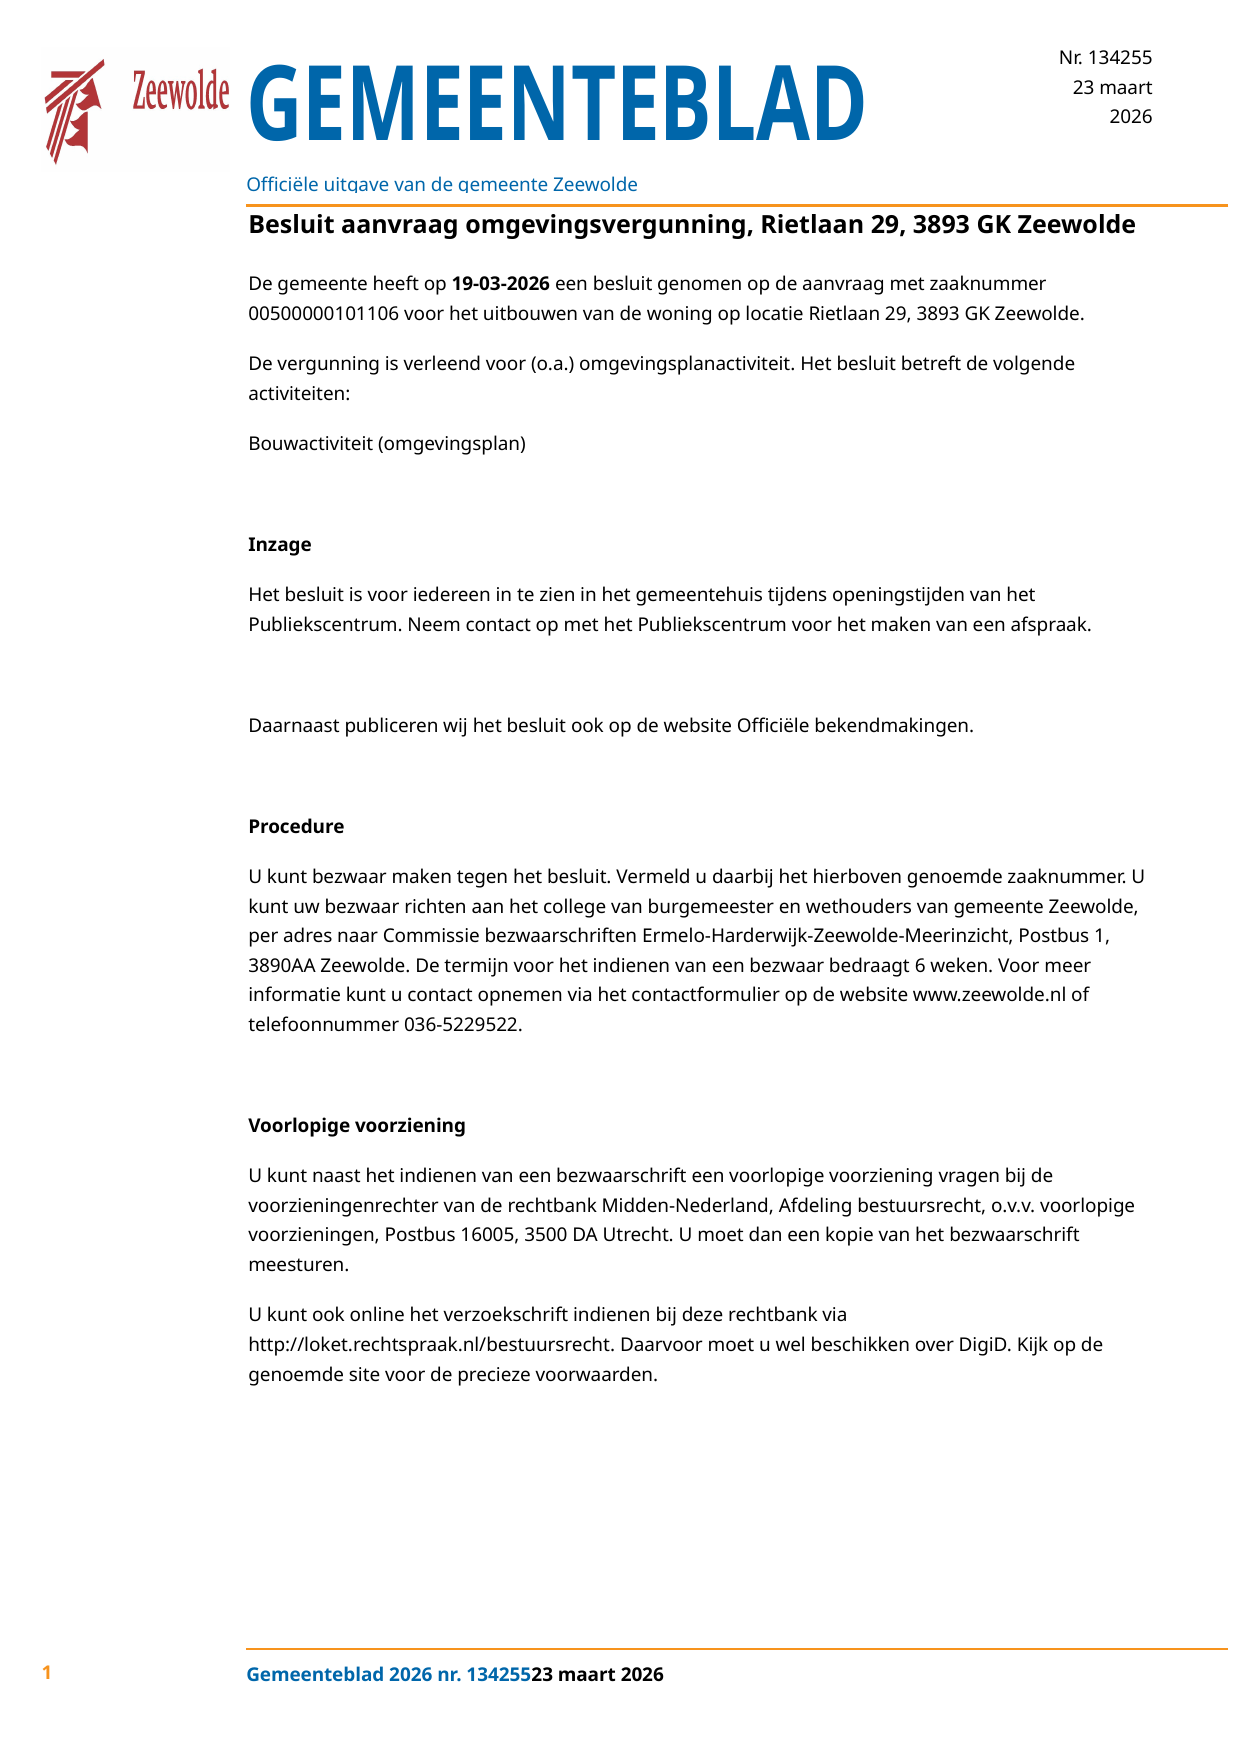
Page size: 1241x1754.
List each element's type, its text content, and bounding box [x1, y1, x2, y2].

text Voorlopige voorziening [248, 1112, 1152, 1138]
text De vergunning is verleend voor (o.a.) omgevingsplanactiviteit. Het besluit betreft de volgende activiteiten: [248, 350, 1152, 406]
text U kunt bezwaar maken tegen het besluit. Vermeld u daarbij het hierboven genoemde zaaknummer. U kunt uw bezwaar richten aan het college van burgemeester en wethouders van gemeente Zeewolde, per adres naar Commissie bezwaarschriften Ermelo-Harderwijk-Zeewolde-Meerinzicht, Postbus 1, 3890AA Zeewolde. De termijn voor het indienen van een bezwaar bedraagt 6 weken. Voor meer informatie kunt u contact opnemen via het contactformulier op de website www.zeewolde.nl of telefoonnummer 036-5229522. [248, 863, 1152, 1037]
text Daarnaast publiceren wij het besluit ook op de website Officiële bekendmakingen. [248, 712, 1152, 738]
text De gemeente heeft op 19-03-2026 een besluit genomen op de aanvraag met zaaknummer 00500000101106 voor het uitbouwen van de woning op locatie Rietlaan 29, 3893 GK Zeewolde. [248, 270, 1152, 326]
text U kunt naast het indienen van een bezwaarschrift een voorlopige voorziening vragen bij de voorzieningenrechter van de rechtbank Midden-Nederland, Afdeling bestuursrecht, o.v.v. voorlopige voorzieningen, Postbus 16005, 3500 DA Utrecht. U moet dan een kopie van het bezwaarschrift meesturen. [248, 1162, 1152, 1277]
picture [41, 47, 231, 172]
text Het besluit is voor iedereen in te zien in het gemeentehuis tijdens openingstijden van het Publiekscentrum. Neem contact op met het Publiekscentrum voor het maken van een afspraak. [248, 582, 1152, 637]
text U kunt ook online het verzoekschrift indienen bij deze rechtbank via http://loket.rechtspraak.nl/bestuursrecht. Daarvoor moet u wel beschikken over DigiD. Kijk op de genoemde site voor de precieze voorwaarden. [248, 1302, 1152, 1386]
text Besluit aanvraag omgevingsvergunning, Rietlaan 29, 3893 GK Zeewolde [248, 207, 1152, 241]
text Bouwactiviteit (omgevingsplan) [248, 430, 1152, 456]
text Procedure [248, 813, 1152, 838]
text Inzage [248, 531, 1152, 557]
